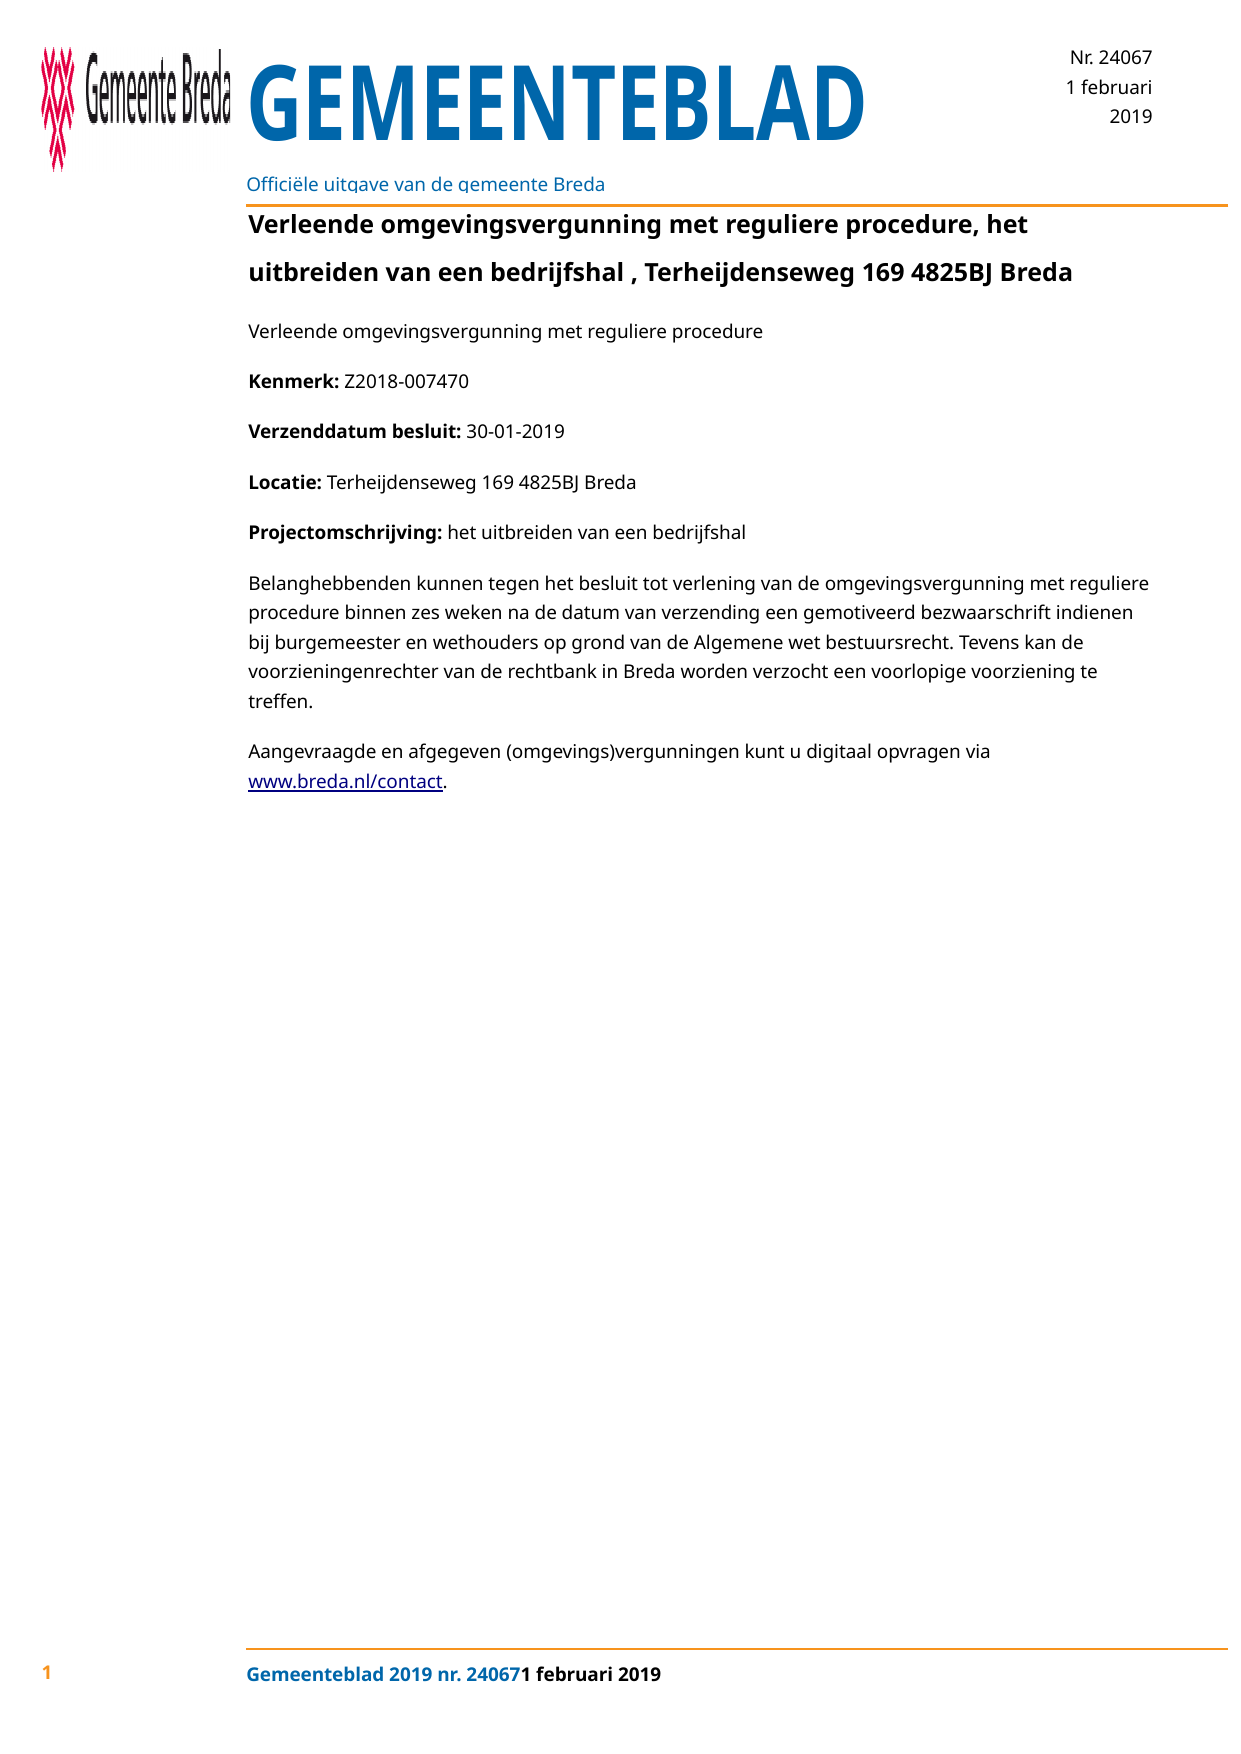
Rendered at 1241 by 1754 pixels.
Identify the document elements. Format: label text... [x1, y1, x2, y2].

text Verleende omgevingsvergunning met reguliere procedure [248, 318, 1152, 344]
text Locatie: Terheijdenseweg 169 4825BJ Breda [248, 469, 1152, 495]
text Verleende omgevingsvergunning met reguliere procedure, het uitbreiden van een bedrijfshal , Terheijdenseweg 169 4825BJ Breda [248, 207, 1152, 288]
text Verzenddatum besluit: 30-01-2019 [248, 419, 1152, 444]
picture [41, 47, 231, 172]
text Aangevraagde en afgegeven (omgevings)vergunningen kunt u digitaal opvragen via www.breda.nl/contact. [248, 739, 1152, 794]
text Belanghebbenden kunnen tegen het besluit tot verlening van de omgevingsvergunning met reguliere procedure binnen zes weken na de datum van verzending een gemotiveerd bezwaarschrift indienen bij burgemeester en wethouders op grond van de Algemene wet bestuursrecht. Tevens kan de voorzieningenrechter van de rechtbank in Breda worden verzocht een voorlopige voorziening te treffen. [248, 570, 1152, 714]
text Projectomschrijving: het uitbreiden van een bedrijfshal [248, 519, 1152, 545]
text Kenmerk: Z2018-007470 [248, 368, 1152, 394]
